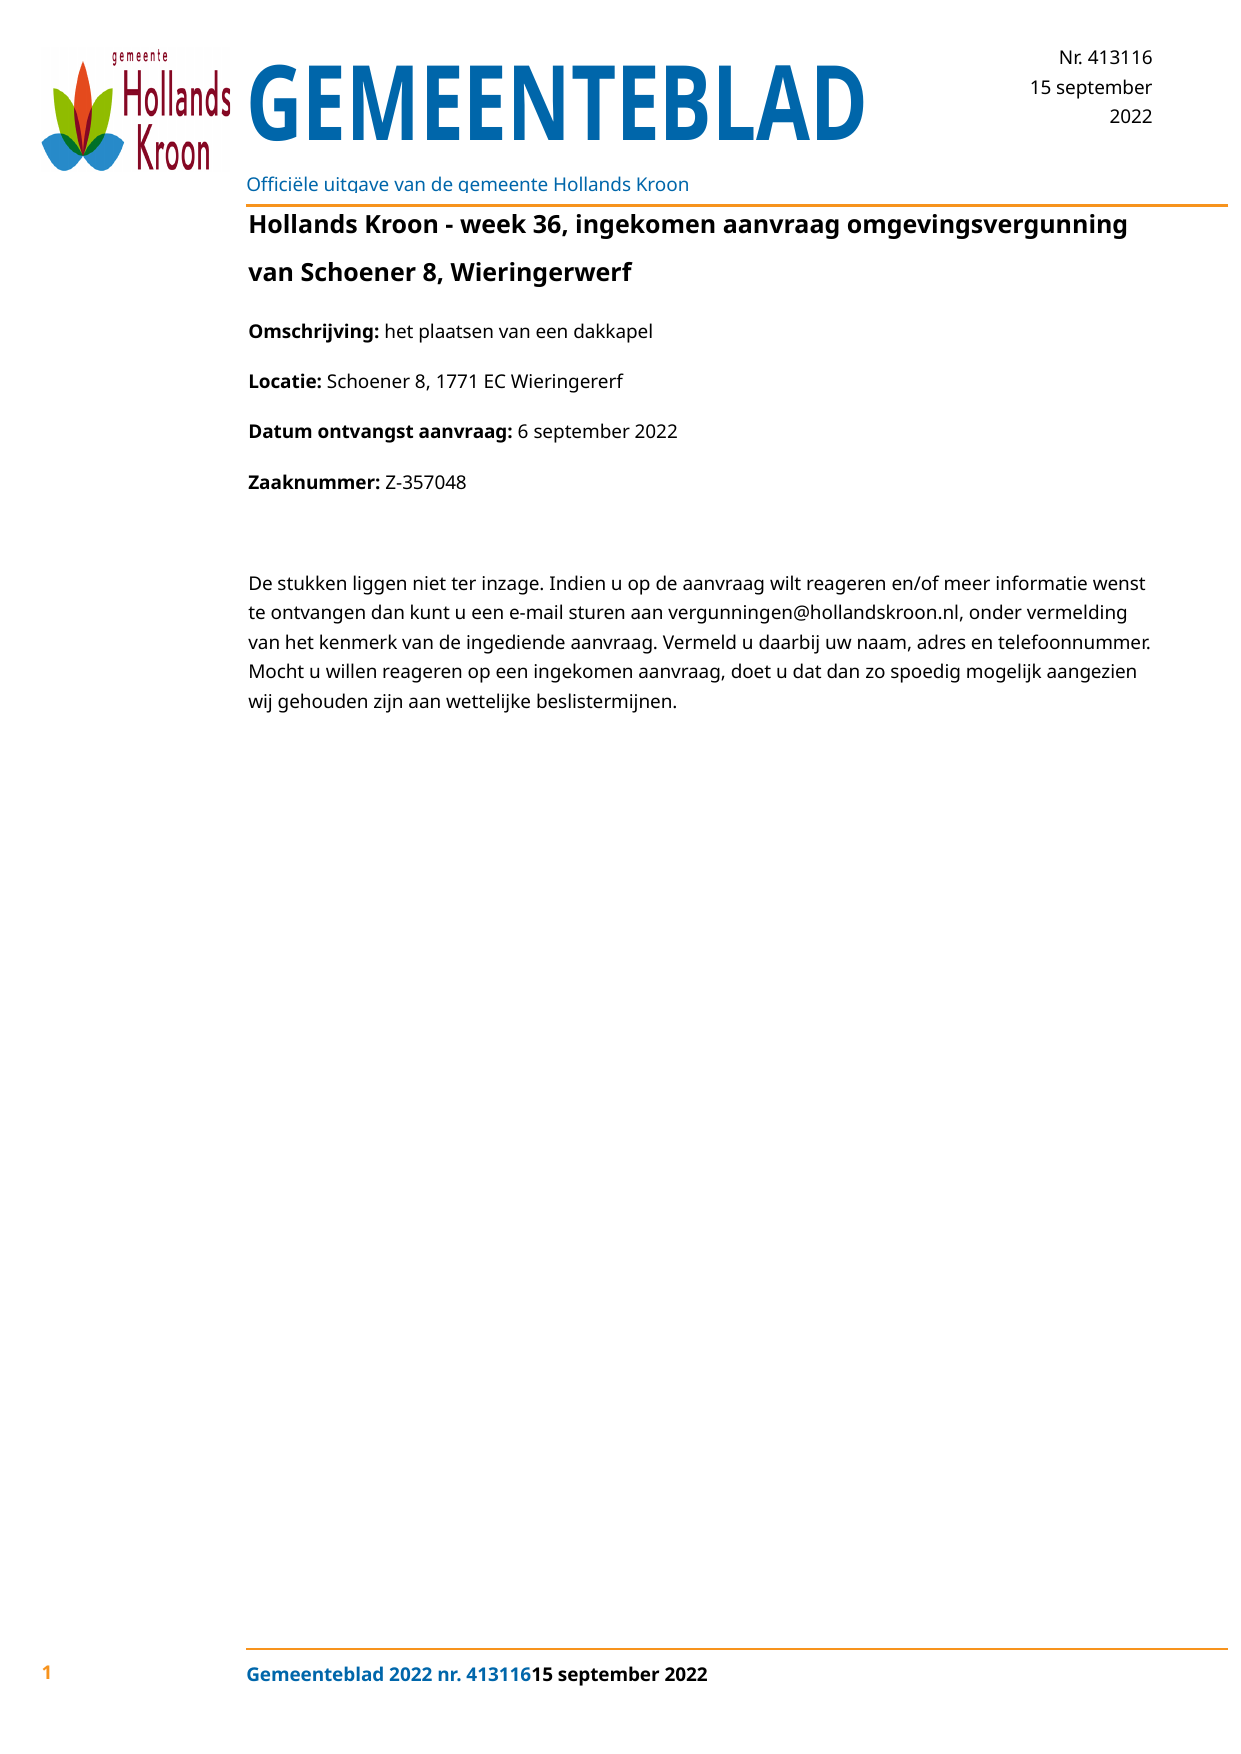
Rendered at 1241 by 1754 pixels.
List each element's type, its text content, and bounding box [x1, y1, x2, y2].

text Locatie: Schoener 8, 1771 EC Wieringererf [248, 368, 1152, 394]
text De stukken liggen niet ter inzage. Indien u op de aanvraag wilt reageren en/of meer informatie wenst te ontvangen dan kunt u een e-mail sturen aan vergunningen@hollandskroon.nl, onder vermelding van het kenmerk van de ingediende aanvraag. Vermeld u daarbij uw naam, adres en telefoonnummer. Mocht u willen reageren op een ingekomen aanvraag, doet u dat dan zo spoedig mogelijk aangezien wij gehouden zijn aan wettelijke beslistermijnen. [248, 570, 1152, 714]
text Zaaknummer: Z-357048 [248, 469, 1152, 495]
text Hollands Kroon - week 36, ingekomen aanvraag omgevingsvergunning van Schoener 8, Wieringerwerf [248, 207, 1152, 288]
picture [41, 47, 231, 172]
text Omschrijving: het plaatsen van een dakkapel [248, 318, 1152, 344]
text Datum ontvangst aanvraag: 6 september 2022 [248, 419, 1152, 444]
